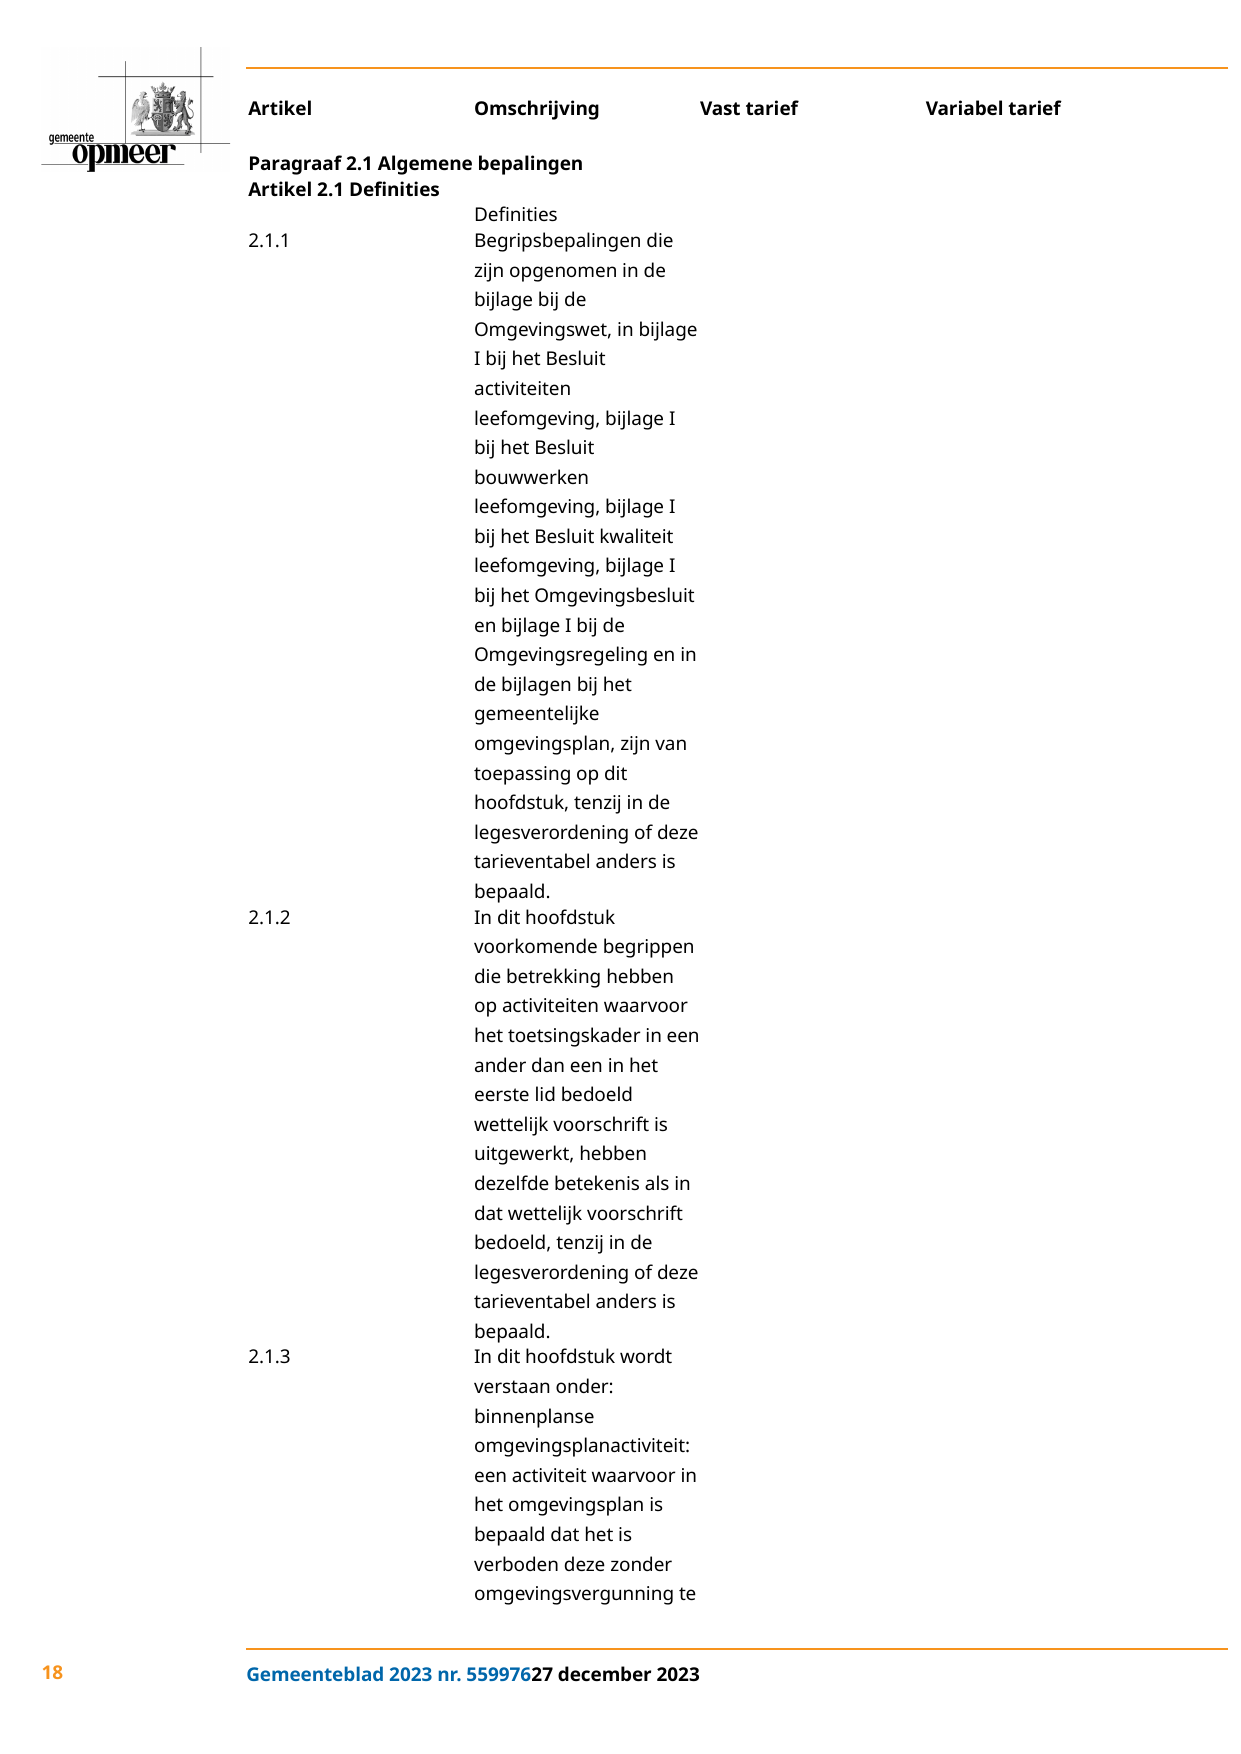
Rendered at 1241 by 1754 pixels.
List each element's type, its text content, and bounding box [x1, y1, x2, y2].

table_cell [926, 227, 1152, 904]
picture [41, 47, 231, 172]
table_header Artikel [248, 95, 474, 121]
table_cell 2.1.2 [248, 904, 474, 1344]
table_cell In dit hoofdstuk voorkomende begrippen die betrekking hebben op activiteiten waarvoor het toetsingskader in een ander dan een in het eerste lid bedoeld wettelijk voorschrift is uitgewerkt, hebben dezelfde betekenis als in dat wettelijk voorschrift bedoeld, tenzij in de legesverordening of deze tarieventabel anders is bepaald. [474, 904, 700, 1344]
table_cell [700, 904, 926, 1344]
table_cell Begripsbepalingen die zijn opgenomen in de bijlage bij de Omgevingswet, in bijlage I bij het Besluit activiteiten leefomgeving, bijlage I bij het Besluit bouwwerken leefomgeving, bijlage I bij het Besluit kwaliteit leefomgeving, bijlage I bij het Omgevingsbesluit en bijlage I bij de Omgevingsregeling en in de bijlagen bij het gemeentelijke omgevingsplan, zijn van toepassing op dit hoofdstuk, tenzij in de legesverordening of deze tarieventabel anders is bepaald. [474, 227, 700, 904]
table_cell [926, 202, 1152, 227]
table_cell In dit hoofdstuk wordt verstaan onder: binnenplanse omgevingsplanactiviteit: een activiteit waarvoor in het omgevingsplan is bepaald dat het is verboden deze zonder omgevingsvergunning te [474, 1344, 700, 1606]
table_cell [248, 202, 474, 227]
table_header Variabel tarief [926, 95, 1152, 121]
table_cell [926, 176, 1152, 202]
table_cell Paragraaf 2.1 Algemene bepalingen [248, 121, 1152, 176]
table_cell [700, 1344, 926, 1606]
table_cell [700, 227, 926, 904]
table_cell 2.1.1 [248, 227, 474, 904]
table_cell Definities [474, 202, 700, 227]
table_cell [926, 1344, 1152, 1606]
table_cell [700, 202, 926, 227]
table_cell [926, 904, 1152, 1344]
table_cell 2.1.3 [248, 1344, 474, 1606]
table_header Vast tarief [700, 95, 926, 121]
table_cell Artikel 2.1 Definities [248, 176, 926, 202]
table_header Omschrijving [474, 95, 700, 121]
